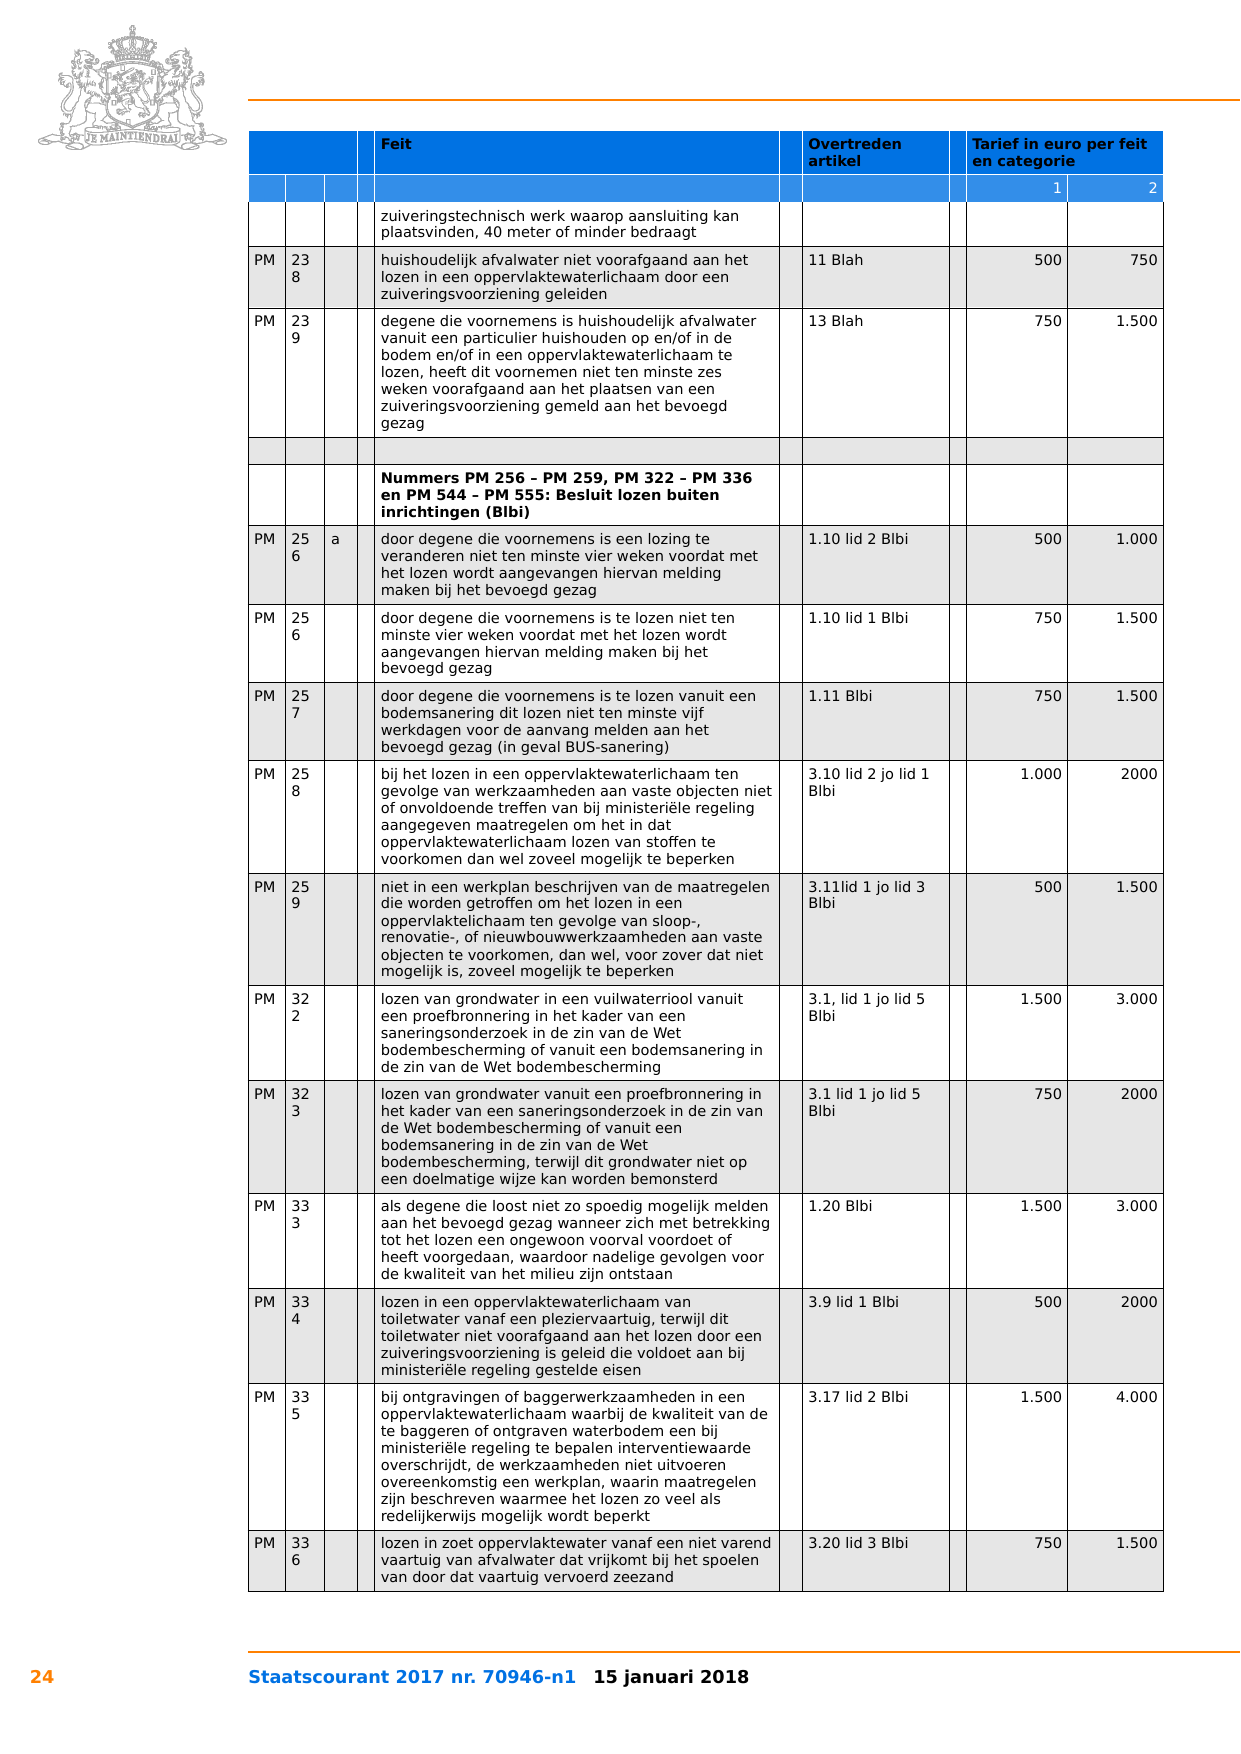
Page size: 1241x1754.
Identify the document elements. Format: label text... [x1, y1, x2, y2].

table_cell 1.500 [1068, 1531, 1163, 1591]
table_cell [780, 309, 802, 437]
table_cell 750 [967, 683, 1067, 760]
table_cell [780, 683, 802, 760]
table_cell [780, 761, 802, 873]
table_cell [950, 526, 966, 604]
table_cell [950, 309, 966, 437]
table_cell [358, 986, 374, 1080]
table_cell PM [249, 605, 285, 682]
table_cell [950, 605, 966, 682]
table_cell 1.10 lid 1 Blbi [803, 605, 949, 682]
table_cell [780, 1289, 802, 1383]
table_cell PM [249, 1081, 285, 1193]
table_cell 1.500 [967, 1194, 1067, 1288]
table_cell [1068, 438, 1163, 464]
table_cell [325, 1194, 357, 1288]
table_cell 500 [967, 247, 1067, 307]
table_cell PM [249, 986, 285, 1080]
table_cell [325, 761, 357, 873]
table_cell [325, 874, 357, 985]
table_cell [286, 465, 324, 525]
table_cell [325, 175, 357, 202]
table_cell [780, 247, 802, 307]
table_cell [375, 175, 779, 202]
table_cell 1 [967, 175, 1067, 202]
table_cell 500 [967, 874, 1067, 985]
table_cell [325, 309, 357, 437]
table_cell 3.000 [1068, 1194, 1163, 1288]
table_cell 750 [967, 1081, 1067, 1193]
table_cell 2000 [1068, 1081, 1163, 1193]
table_cell door degene die voornemens is te lozen vanuit een bodemsanering dit lozen niet ten minste vijf werkdagen voor de aanvang melden aan het bevoegd gezag (in geval BUS-sanering) [375, 683, 779, 760]
table_cell 3.17 lid 2 Blbi [803, 1384, 949, 1529]
table_cell [967, 465, 1067, 525]
table_cell 1.11 Blbi [803, 683, 949, 760]
table_cell [358, 465, 374, 525]
table_cell 750 [967, 605, 1067, 682]
table_cell [950, 761, 966, 873]
table_cell 259 [286, 874, 324, 985]
table_cell 4.000 [1068, 1384, 1163, 1529]
table_cell 258 [286, 761, 324, 873]
table_cell zuiveringstechnisch werk waarop aansluiting kan plaatsvinden, 40 meter of minder bedraagt [375, 203, 779, 246]
table_cell 3.20 lid 3 Blbi [803, 1531, 949, 1591]
table_cell bij het lozen in een oppervlaktewaterlichaam ten gevolge van werkzaamheden aan vaste objecten niet of onvoldoende treffen van bij ministeriële regeling aangegeven maatregelen om het in dat oppervlaktewaterlichaam lozen van stoffen te voorkomen dan wel zoveel mogelijk te beperken [375, 761, 779, 873]
table_cell [358, 874, 374, 985]
table_cell [358, 526, 374, 604]
table_cell degene die voornemens is huishoudelijk afvalwater vanuit een particulier huishouden op en/of in de bodem en/of in een oppervlaktewaterlichaam te lozen, heeft dit voornemen niet ten minste zes weken voorafgaand aan het plaatsen van een zuiveringsvoorziening gemeld aan het bevoegd gezag [375, 309, 779, 437]
table_cell 500 [967, 526, 1067, 604]
table_cell [780, 1384, 802, 1529]
table_cell 13 Blah [803, 309, 949, 437]
table_cell [950, 175, 966, 202]
table_cell [249, 438, 285, 464]
table_cell [950, 1384, 966, 1529]
table_cell [249, 175, 285, 202]
table_cell door degene die voornemens is te lozen niet ten minste vier weken voordat met het lozen wordt aangevangen hiervan melding maken bij het bevoegd gezag [375, 605, 779, 682]
table_cell 322 [286, 986, 324, 1080]
table_cell PM [249, 309, 285, 437]
table_cell [950, 683, 966, 760]
table_cell 256 [286, 605, 324, 682]
table_cell [358, 247, 374, 307]
table_cell [325, 1384, 357, 1529]
table_cell huishoudelijk afvalwater niet voorafgaand aan het lozen in een oppervlaktewaterlichaam door een zuiveringsvoorziening geleiden [375, 247, 779, 307]
table_cell [286, 438, 324, 464]
table_cell 1.000 [1068, 526, 1163, 604]
table_cell [375, 438, 779, 464]
table_cell bij ontgravingen of baggerwerkzaamheden in een oppervlaktewaterlichaam waarbij de kwaliteit van de te baggeren of ontgraven waterbodem een bij ministeriële regeling te bepalen interventiewaarde overschrijdt, de werkzaamheden niet uitvoeren overeenkomstig een werkplan, waarin maatregelen zijn beschreven waarmee het lozen zo veel als redelijkerwijs mogelijk wordt beperkt [375, 1384, 779, 1529]
table_cell 239 [286, 309, 324, 437]
table_cell 11 Blah [803, 247, 949, 307]
table_header Feit [375, 131, 779, 174]
table_cell [325, 986, 357, 1080]
table_cell 3.000 [1068, 986, 1163, 1080]
table_cell [803, 465, 949, 525]
table_cell [325, 605, 357, 682]
table_cell [780, 465, 802, 525]
table_cell [325, 203, 357, 246]
table_header [358, 131, 374, 174]
table_cell PM [249, 874, 285, 985]
table_cell als degene die loost niet zo spoedig mogelijk melden aan het bevoegd gezag wanneer zich met betrekking tot het lozen een ongewoon voorval voordoet of heeft voorgedaan, waardoor nadelige gevolgen voor de kwaliteit van het milieu zijn ontstaan [375, 1194, 779, 1288]
table_cell 3.10 lid 2 jo lid 1 Blbi [803, 761, 949, 873]
table_cell [780, 605, 802, 682]
table_cell 335 [286, 1384, 324, 1529]
table_cell 2 [1068, 175, 1163, 202]
table_header Tarief in euro per feit en categorie [967, 131, 1163, 174]
table_cell niet in een werkplan beschrijven van de maatregelen die worden getroffen om het lozen in een oppervlaktelichaam ten gevolge van sloop-, renovatie-, of nieuwbouwwerkzaamheden aan vaste objecten te voorkomen, dan wel, voor zover dat niet mogelijk is, zoveel mogelijk te beperken [375, 874, 779, 985]
table_cell 1.500 [1068, 683, 1163, 760]
table_cell lozen in zoet oppervlaktewater vanaf een niet varend vaartuig van afvalwater dat vrijkomt bij het spoelen van door dat vaartuig vervoerd zeezand [375, 1531, 779, 1591]
table_cell [780, 1531, 802, 1591]
table_cell 1.500 [1068, 874, 1163, 985]
table_cell [325, 465, 357, 525]
table_cell 3.1, lid 1 jo lid 5 Blbi [803, 986, 949, 1080]
table_cell 1.10 lid 2 Blbi [803, 526, 949, 604]
table_cell [803, 203, 949, 246]
table_cell PM [249, 1194, 285, 1288]
table_cell door degene die voornemens is een lozing te veranderen niet ten minste vier weken voordat met het lozen wordt aangevangen hiervan melding maken bij het bevoegd gezag [375, 526, 779, 604]
table_cell [803, 175, 949, 202]
table_cell PM [249, 526, 285, 604]
table_cell [803, 438, 949, 464]
table_cell [325, 438, 357, 464]
table_header Overtreden artikel [803, 131, 949, 174]
table_cell 336 [286, 1531, 324, 1591]
table_cell [967, 438, 1067, 464]
table_cell 1.500 [1068, 605, 1163, 682]
table_cell 3.11lid 1 jo lid 3 Blbi [803, 874, 949, 985]
table_cell 3.9 lid 1 Blbi [803, 1289, 949, 1383]
table_cell [950, 1081, 966, 1193]
table_header [249, 131, 357, 174]
table_cell 1.500 [967, 986, 1067, 1080]
table_cell 3.1 lid 1 jo lid 5 Blbi [803, 1081, 949, 1193]
table_cell [780, 986, 802, 1080]
table_cell 238 [286, 247, 324, 307]
table_cell [358, 1289, 374, 1383]
picture [38, 25, 227, 150]
table_header [780, 131, 802, 174]
table_cell [950, 874, 966, 985]
table_cell 256 [286, 526, 324, 604]
table_cell PM [249, 1384, 285, 1529]
table_cell [950, 1194, 966, 1288]
table_cell [325, 1081, 357, 1193]
table_cell 1.20 Blbi [803, 1194, 949, 1288]
table_cell [780, 1194, 802, 1288]
table_cell [358, 761, 374, 873]
table_cell [249, 465, 285, 525]
table_cell [358, 203, 374, 246]
table_cell 2000 [1068, 1289, 1163, 1383]
table_cell [780, 526, 802, 604]
table_cell [286, 175, 324, 202]
table_cell [950, 247, 966, 307]
table_cell lozen van grondwater in een vuilwaterriool vanuit een proefbronnering in het kader van een saneringsonderzoek in de zin van de Wet bodembescherming of vanuit een bodemsanering in de zin van de Wet bodembescherming [375, 986, 779, 1080]
table_cell 750 [967, 1531, 1067, 1591]
table_cell [780, 1081, 802, 1193]
table_cell [950, 1531, 966, 1591]
table_cell [358, 309, 374, 437]
table_cell [780, 874, 802, 985]
table_cell lozen van grondwater vanuit een proefbronnering in het kader van een saneringsonderzoek in de zin van de Wet bodembescherming of vanuit een bodemsanering in de zin van de Wet bodembescherming, terwijl dit grondwater niet op een doelmatige wijze kan worden bemonsterd [375, 1081, 779, 1193]
table_cell 2000 [1068, 761, 1163, 873]
table_cell [967, 203, 1067, 246]
table_cell lozen in een oppervlaktewaterlichaam van toiletwater vanaf een pleziervaartuig, terwijl dit toiletwater niet voorafgaand aan het lozen door een zuiveringsvoorziening is geleid die voldoet aan bij ministeriële regeling gestelde eisen [375, 1289, 779, 1383]
table_cell 257 [286, 683, 324, 760]
table_cell 323 [286, 1081, 324, 1193]
table_cell 1.000 [967, 761, 1067, 873]
table_cell 500 [967, 1289, 1067, 1383]
table_cell 750 [1068, 247, 1163, 307]
table_cell PM [249, 761, 285, 873]
table_cell PM [249, 247, 285, 307]
table_cell PM [249, 1289, 285, 1383]
table_cell [358, 1531, 374, 1591]
table_cell [780, 175, 802, 202]
table_cell 750 [967, 309, 1067, 437]
table_cell [950, 1289, 966, 1383]
table_cell [325, 1531, 357, 1591]
table_cell Nummers PM 256 – PM 259, PM 322 – PM 336 en PM 544 – PM 555: Besluit lozen buiten inrichtingen (Blbi) [375, 465, 779, 525]
table_cell [358, 1081, 374, 1193]
table_cell [325, 1289, 357, 1383]
table_cell [358, 438, 374, 464]
table_cell [1068, 203, 1163, 246]
table_cell [358, 683, 374, 760]
table_cell [358, 1194, 374, 1288]
table_cell [325, 683, 357, 760]
table_cell [950, 203, 966, 246]
table_cell [780, 203, 802, 246]
table_cell [358, 175, 374, 202]
table_cell 333 [286, 1194, 324, 1288]
table_cell [286, 203, 324, 246]
table_cell PM [249, 683, 285, 760]
table_cell 1.500 [967, 1384, 1067, 1529]
table_cell [358, 605, 374, 682]
table_cell [325, 247, 357, 307]
table_cell 1.500 [1068, 309, 1163, 437]
table_cell [1068, 465, 1163, 525]
table_cell [950, 438, 966, 464]
table_cell [780, 438, 802, 464]
table_cell [249, 203, 285, 246]
table_cell PM [249, 1531, 285, 1591]
table_cell [358, 1384, 374, 1529]
table_header [950, 131, 966, 174]
table_cell a [325, 526, 357, 604]
table_cell 334 [286, 1289, 324, 1383]
table_cell [950, 465, 966, 525]
table_cell [950, 986, 966, 1080]
